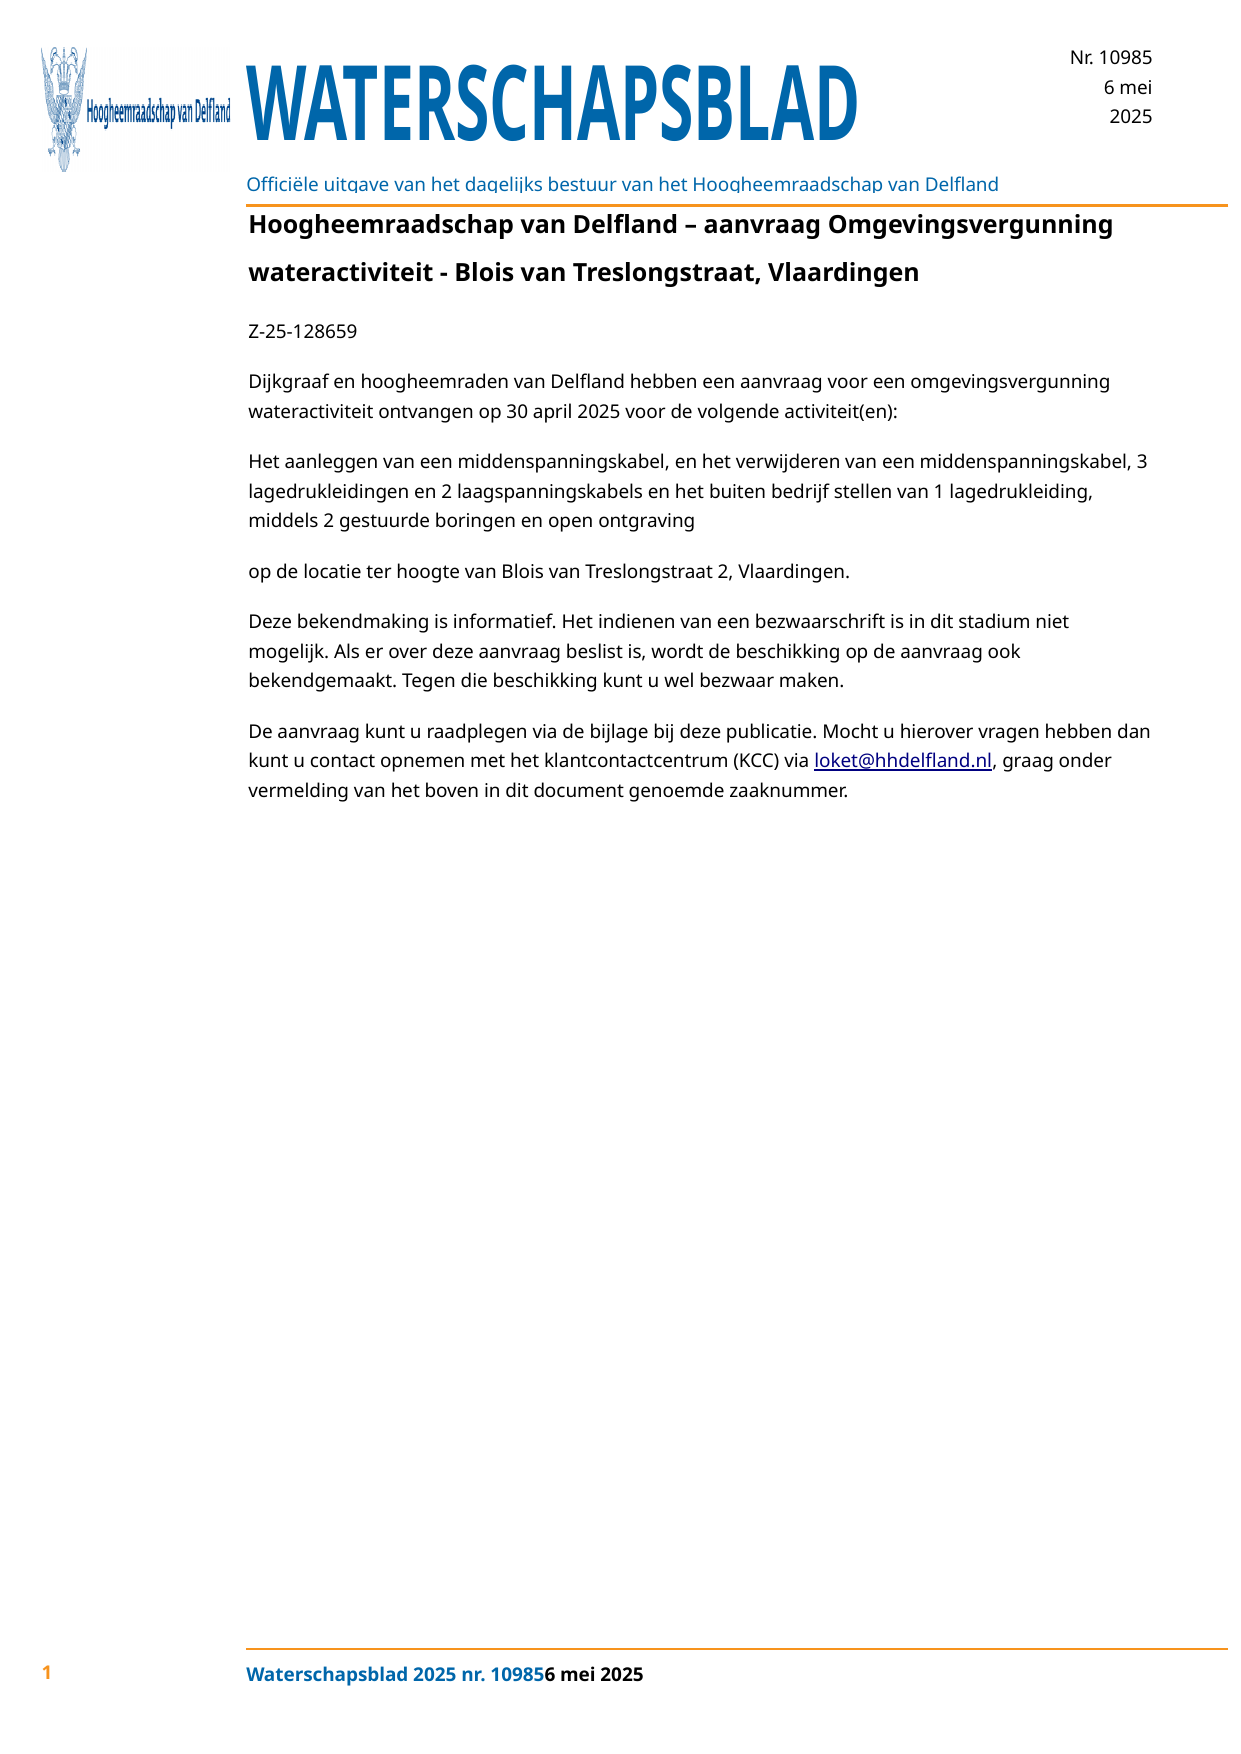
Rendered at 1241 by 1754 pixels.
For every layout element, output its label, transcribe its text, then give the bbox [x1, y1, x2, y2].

text Het aanleggen van een middenspanningskabel, en het verwijderen van een middenspanningskabel, 3 lagedrukleidingen en 2 laagspanningskabels en het buiten bedrijf stellen van 1 lagedrukleiding, middels 2 gestuurde boringen en open ontgraving [248, 448, 1152, 533]
text op de locatie ter hoogte van Blois van Treslongstraat 2, Vlaardingen. [248, 558, 1152, 584]
text Dijkgraaf en hoogheemraden van Delfland hebben een aanvraag voor een omgevingsvergunning wateractiviteit ontvangen op 30 april 2025 voor de volgende activiteit(en): [248, 368, 1152, 424]
text Hoogheemraadschap van Delfland – aanvraag Omgevingsvergunning wateractiviteit - Blois van Treslongstraat, Vlaardingen [248, 207, 1152, 288]
text Deze bekendmaking is informatief. Het indienen van een bezwaarschrift is in dit stadium niet mogelijk. Als er over deze aanvraag beslist is, wordt de beschikking op de aanvraag ook bekendgemaakt. Tegen die beschikking kunt u wel bezwaar maken. [248, 608, 1152, 693]
picture [41, 47, 231, 172]
text De aanvraag kunt u raadplegen via de bijlage bij deze publicatie. Mocht u hierover vragen hebben dan kunt u contact opnemen met het klantcontactcentrum (KCC) via loket@hhdelfland.nl, graag onder vermelding van het boven in dit document genoemde zaaknummer. [248, 718, 1152, 803]
text Z-25-128659 [248, 318, 1152, 344]
